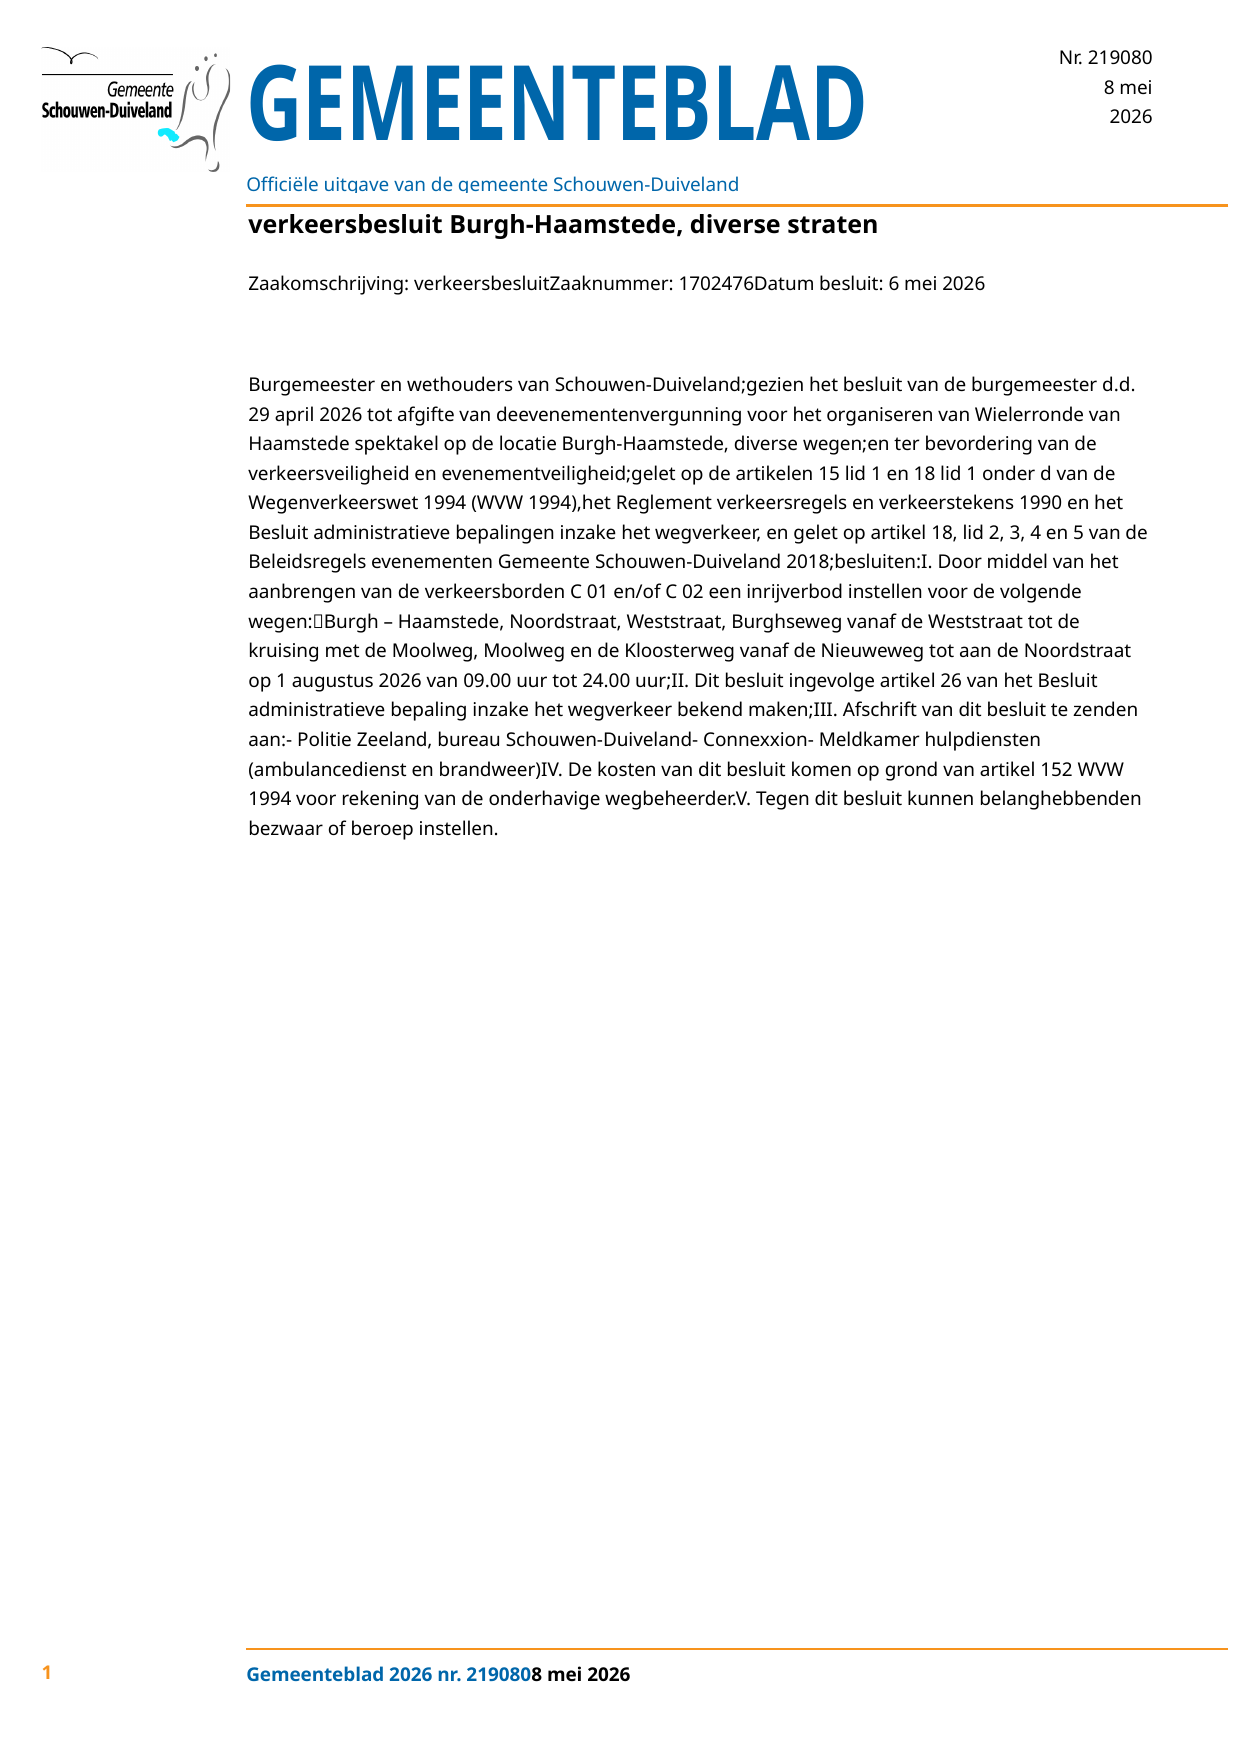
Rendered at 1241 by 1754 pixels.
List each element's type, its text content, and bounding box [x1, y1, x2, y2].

text Zaakomschrijving: verkeersbesluitZaaknummer: 1702476Datum besluit: 6 mei 2026 [248, 270, 1152, 296]
picture [41, 47, 231, 172]
text verkeersbesluit Burgh-Haamstede, diverse straten [248, 207, 1152, 241]
text Burgemeester en wethouders van Schouwen-Duiveland;gezien het besluit van de burgemeester d.d. 29 april 2026 tot afgifte van deevenementenvergunning voor het organiseren van Wielerronde van Haamstede spektakel op de locatie Burgh-Haamstede, diverse wegen;en ter bevordering van de verkeersveiligheid en evenementveiligheid;gelet op de artikelen 15 lid 1 en 18 lid 1 onder d van de Wegenverkeerswet 1994 (WVW 1994),het Reglement verkeersregels en verkeerstekens 1990 en het Besluit administratieve bepalingen inzake het wegverkeer, en gelet op artikel 18, lid 2, 3, 4 en 5 van de Beleidsregels evenementen Gemeente Schouwen-Duiveland 2018;besluiten:I. Door middel van het aanbrengen van de verkeersborden C 01 en/of C 02 een inrijverbod instellen voor de volgende wegen:Burgh – Haamstede, Noordstraat, Weststraat, Burghseweg vanaf de Weststraat tot de kruising met de Moolweg, Moolweg en de Kloosterweg vanaf de Nieuweweg tot aan de Noordstraat op 1 augustus 2026 van 09.00 uur tot 24.00 uur;II. Dit besluit ingevolge artikel 26 van het Besluit administratieve bepaling inzake het wegverkeer bekend maken;III. Afschrift van dit besluit te zenden aan:- Politie Zeeland, bureau Schouwen-Duiveland- Connexxion- Meldkamer hulpdiensten (ambulancedienst en brandweer)IV. De kosten van dit besluit komen op grond van artikel 152 WVW 1994 voor rekening van de onderhavige wegbeheerder.V. Tegen dit besluit kunnen belanghebbenden bezwaar of beroep instellen. [248, 371, 1152, 841]
